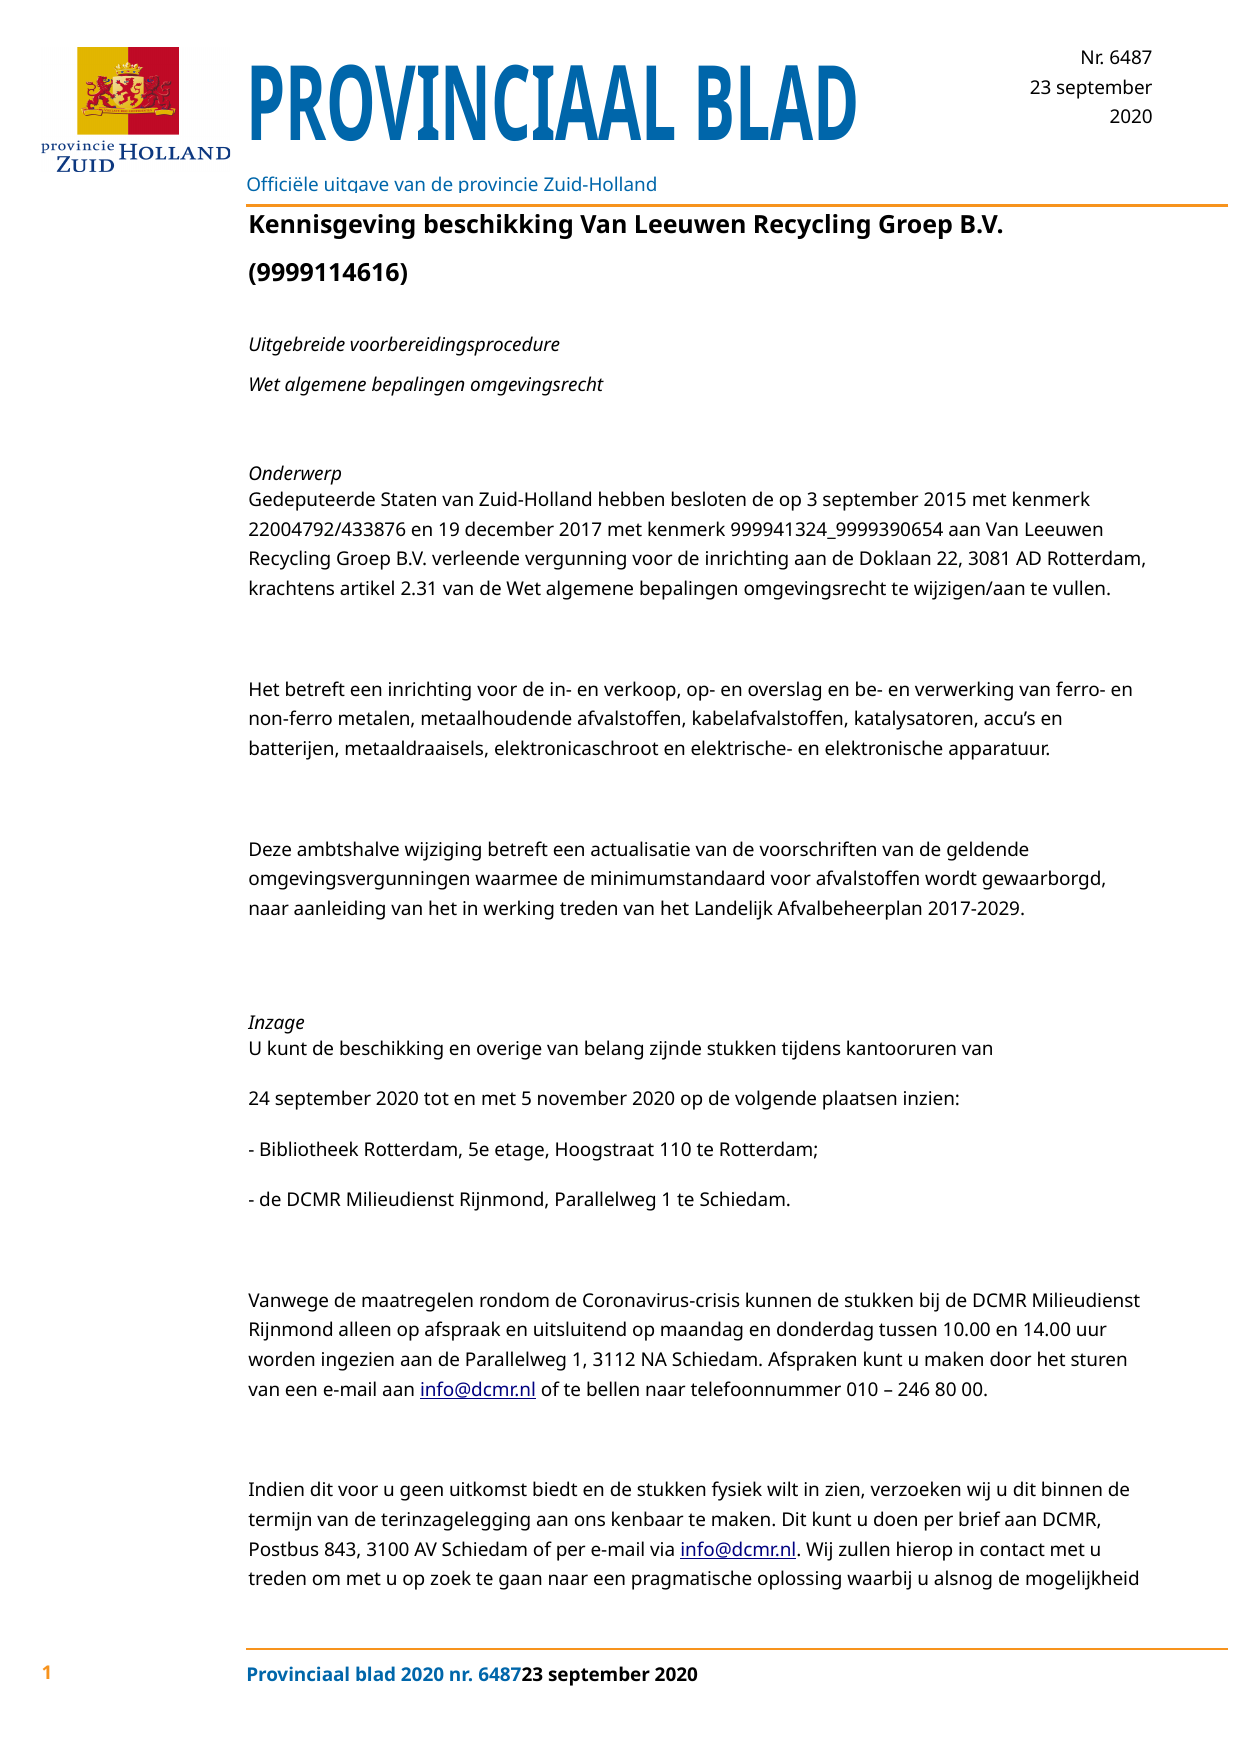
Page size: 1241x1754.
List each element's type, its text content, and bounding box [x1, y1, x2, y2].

text Indien dit voor u geen uitkomst biedt en de stukken fysiek wilt in zien, verzoeken wij u dit binnen de termijn van de terinzagelegging aan ons kenbaar te maken. Dit kunt u doen per brief aan DCMR, Postbus 843, 3100 AV Schiedam of per e-mail via info@dcmr.nl. Wij zullen hierop in contact met u treden om met u op zoek te gaan naar een pragmatische oplossing waarbij u alsnog de mogelijkheid [248, 1477, 1152, 1591]
text - Bibliotheek Rotterdam, 5e etage, Hoogstraat 110 te Rotterdam; [248, 1136, 1152, 1162]
text Deze ambtshalve wijziging betreft een actualisatie van de voorschriften van de geldende omgevingsvergunningen waarmee de minimumstandaard voor afvalstoffen wordt gewaarborgd, naar aanleiding van het in werking treden van het Landelijk Afvalbeheerplan 2017-2029. [248, 836, 1152, 921]
text Uitgebreide voorbereidingsprocedure [248, 331, 1152, 357]
text Wet algemene bepalingen omgevingsrecht [248, 371, 1152, 396]
picture [41, 47, 231, 172]
text Het betreft een inrichting voor de in- en verkoop, op- en overslag en be- en verwerking van ferro- en non-ferro metalen, metaalhoudende afvalstoffen, kabelafvalstoffen, katalysatoren, accu’s en batterijen, metaaldraaisels, elektronicaschroot en elektrische- en elektronische apparatuur. [248, 676, 1152, 761]
text Vanwege de maatregelen rondom de Coronavirus-crisis kunnen de stukken bij de DCMR Milieudienst Rijnmond alleen op afspraak en uitsluitend op maandag en donderdag tussen 10.00 en 14.00 uur worden ingezien aan de Parallelweg 1, 3112 NA Schiedam. Afspraken kunt u maken door het sturen van een e-mail aan info@dcmr.nl of te bellen naar telefoonnummer 010 – 246 80 00. [248, 1287, 1152, 1402]
text Gedeputeerde Staten van Zuid-Holland hebben besloten de op 3 september 2015 met kenmerk 22004792/433876 en 19 december 2017 met kenmerk 999941324_9999390654 aan Van Leeuwen Recycling Groep B.V. verleende vergunning voor de inrichting aan de Doklaan 22, 3081 AD Rotterdam, krachtens artikel 2.31 van de Wet algemene bepalingen omgevingsrecht te wijzigen/aan te vullen. [248, 486, 1152, 601]
text 24 september 2020 tot en met 5 november 2020 op de volgende plaatsen inzien: [248, 1085, 1152, 1111]
text - de DCMR Milieudienst Rijnmond, Parallelweg 1 te Schiedam. [248, 1186, 1152, 1212]
text Inzage [248, 1009, 1152, 1035]
text U kunt de beschikking en overige van belang zijnde stukken tijdens kantooruren van [248, 1035, 1152, 1061]
text Onderwerp [248, 460, 1152, 486]
text Kennisgeving beschikking Van Leeuwen Recycling Groep B.V. (9999114616) [248, 207, 1152, 288]
